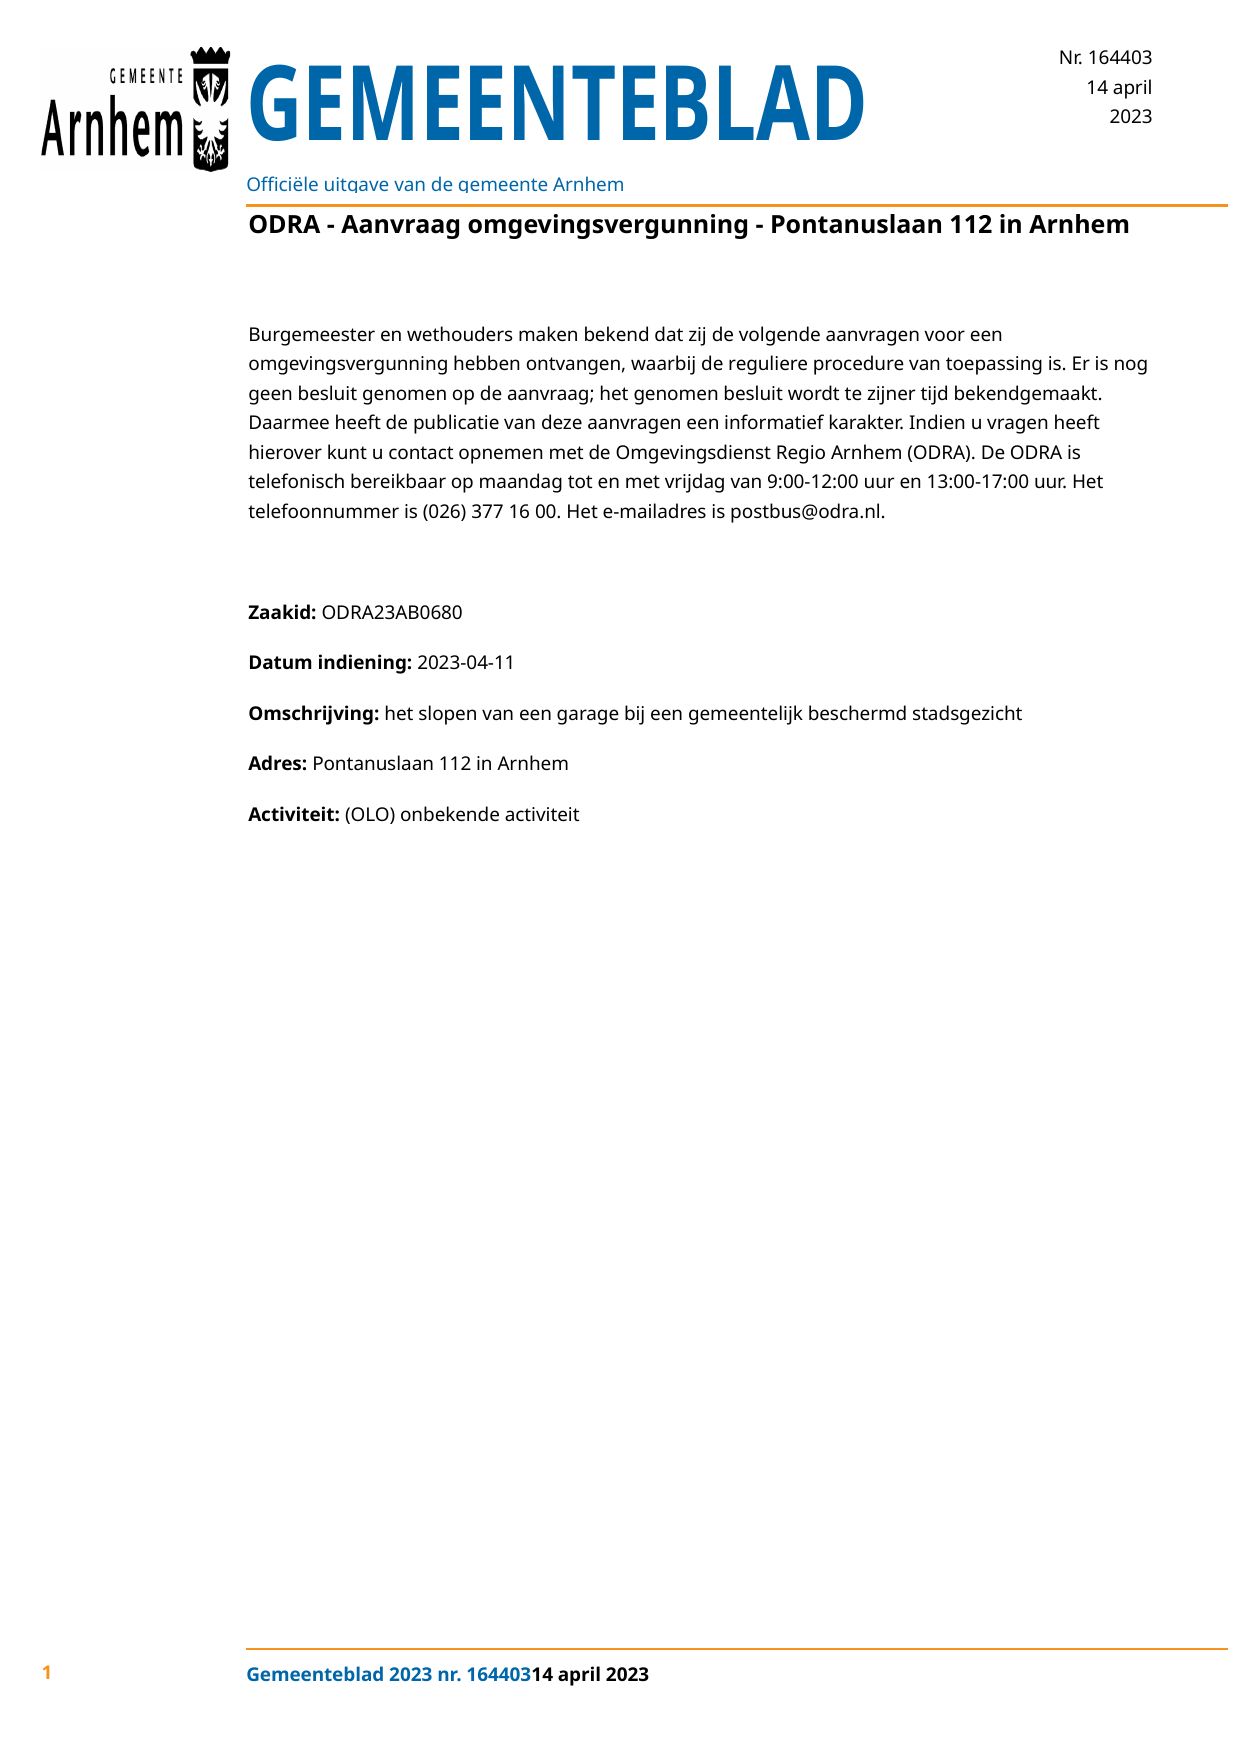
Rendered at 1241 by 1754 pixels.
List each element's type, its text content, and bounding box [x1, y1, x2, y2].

text Datum indiening: 2023-04-11 [248, 649, 1152, 675]
picture [41, 47, 231, 172]
text Activiteit: (OLO) onbekende activiteit [248, 801, 1152, 826]
text Omschrijving: het slopen van een garage bij een gemeentelijk beschermd stadsgezicht [248, 700, 1152, 726]
text ODRA - Aanvraag omgevingsvergunning - Pontanuslaan 112 in Arnhem [248, 207, 1152, 241]
text Adres: Pontanuslaan 112 in Arnhem [248, 750, 1152, 776]
text Zaakid: ODRA23AB0680 [248, 599, 1152, 625]
text Burgemeester en wethouders maken bekend dat zij de volgende aanvragen voor een omgevingsvergunning hebben ontvangen, waarbij de reguliere procedure van toepassing is. Er is nog geen besluit genomen op de aanvraag; het genomen besluit wordt te zijner tijd bekendgemaakt. Daarmee heeft de publicatie van deze aanvragen een informatief karakter. Indien u vragen heeft hierover kunt u contact opnemen met de Omgevingsdienst Regio Arnhem (ODRA). De ODRA is telefonisch bereikbaar op maandag tot en met vrijdag van 9:00-12:00 uur en 13:00-17:00 uur. Het telefoonnummer is (026) 377 16 00. Het e-mailadres is postbus@odra.nl. [248, 321, 1152, 524]
